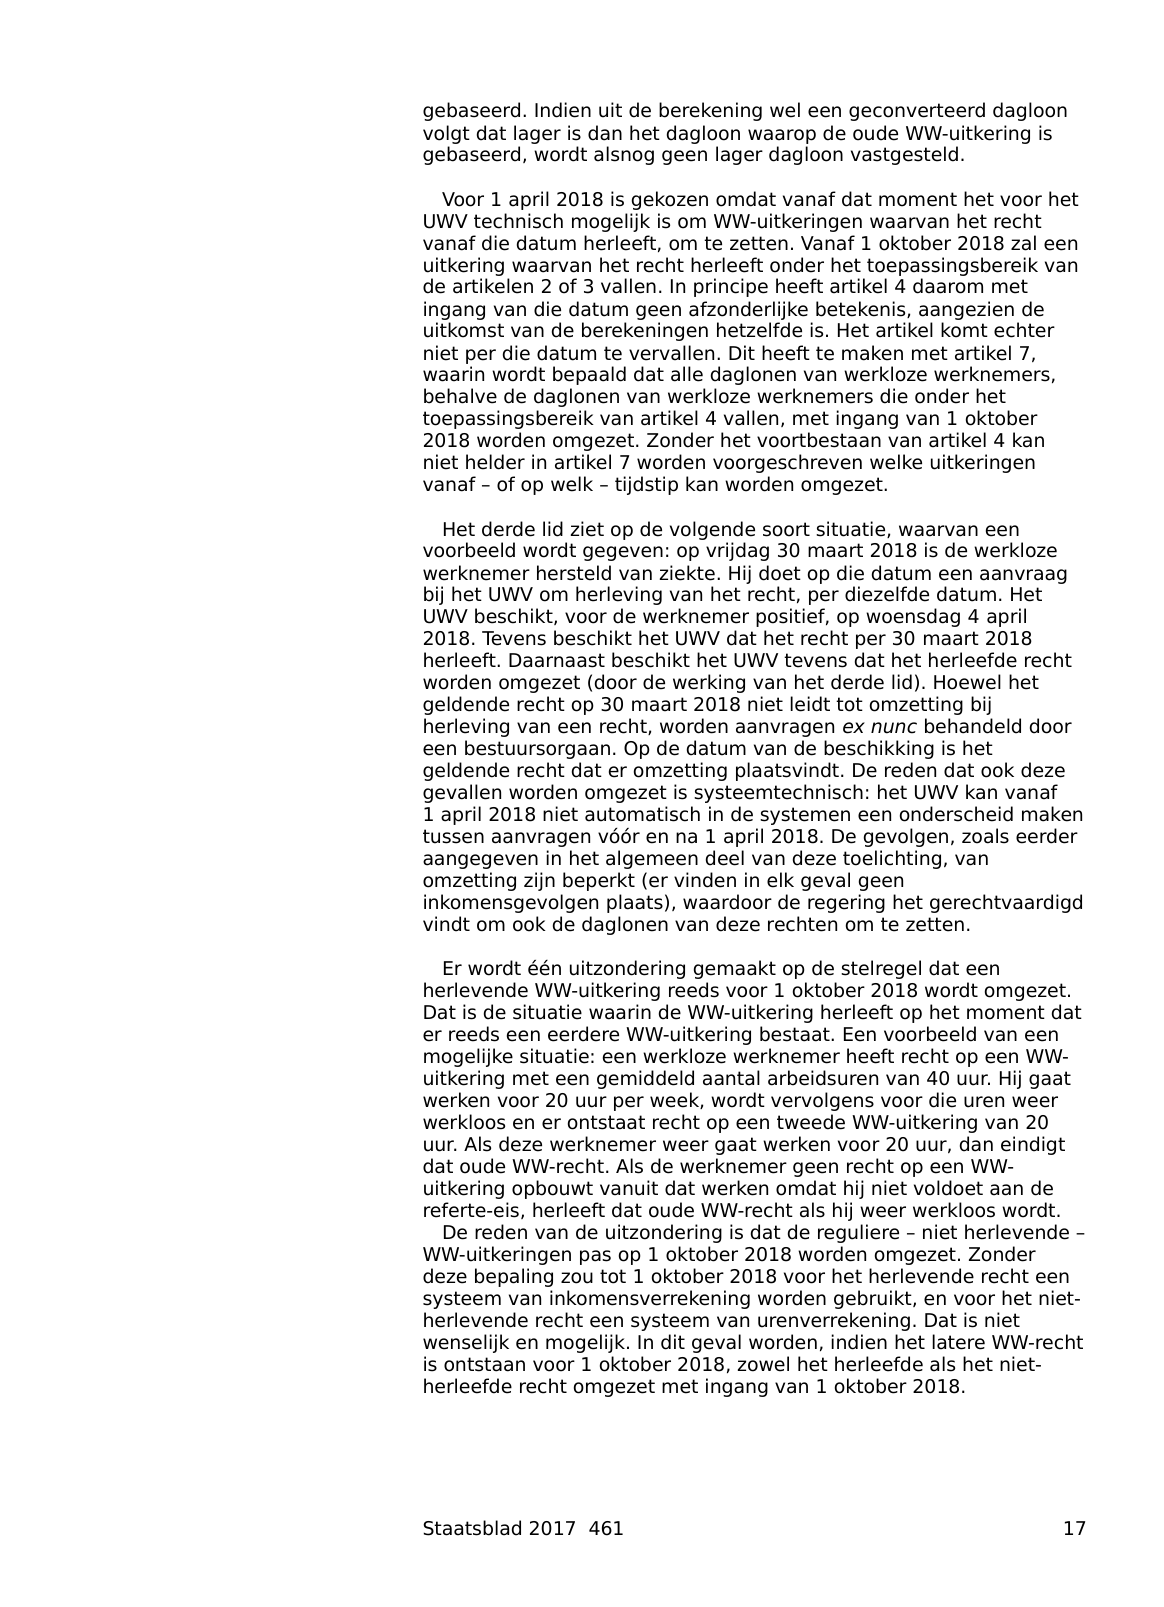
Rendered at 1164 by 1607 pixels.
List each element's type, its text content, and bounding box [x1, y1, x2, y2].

text Het derde lid ziet op de volgende soort situatie, waarvan een voorbeeld wordt gegeven: op vrijdag 30 maart 2018 is de werkloze werknemer hersteld van ziekte. Hij doet op die datum een aanvraag bij het UWV om herleving van het recht, per diezelfde datum. Het UWV beschikt, voor de werknemer positief, op woensdag 4 april 2018. Tevens beschikt het UWV dat het recht per 30 maart 2018 herleeft. Daarnaast beschikt het UWV tevens dat het herleefde recht worden omgezet (door de werking van het derde lid). Hoewel het geldende recht op 30 maart 2018 niet leidt tot omzetting bij herleving van een recht, worden aanvragen ex nunc behandeld door een bestuursorgaan. Op de datum van de beschikking is het geldende recht dat er omzetting plaatsvindt. De reden dat ook deze gevallen worden omgezet is systeemtechnisch: het UWV kan vanaf 1 april 2018 niet automatisch in de systemen een onderscheid maken tussen aanvragen vóór en na 1 april 2018. De gevolgen, zoals eerder aangegeven in het algemeen deel van deze toelichting, van omzetting zijn beperkt (er vinden in elk geval geen inkomensgevolgen plaats), waardoor de regering het gerechtvaardigd vindt om ook de daglonen van deze rechten om te zetten. [422, 518, 1087, 936]
text gebaseerd. Indien uit de berekening wel een geconverteerd dagloon volgt dat lager is dan het dagloon waarop de oude WW-uitkering is gebaseerd, wordt alsnog geen lager dagloon vastgesteld. [422, 100, 1087, 166]
text Er wordt één uitzondering gemaakt op de stelregel dat een herlevende WW-uitkering reeds voor 1 oktober 2018 wordt omgezet. Dat is de situatie waarin de WW-uitkering herleeft op het moment dat er reeds een eerdere WW-uitkering bestaat. Een voorbeeld van een mogelijke situatie: een werkloze werknemer heeft recht op een WW-uitkering met een gemiddeld aantal arbeidsuren van 40 uur. Hij gaat werken voor 20 uur per week, wordt vervolgens voor die uren weer werkloos en er ontstaat recht op een tweede WW-uitkering van 20 uur. Als deze werknemer weer gaat werken voor 20 uur, dan eindigt dat oude WW-recht. Als de werknemer geen recht op een WW-uitkering opbouwt vanuit dat werken omdat hij niet voldoet aan de referte-eis, herleeft dat oude WW-recht als hij weer werkloos wordt. [422, 958, 1087, 1222]
text Voor 1 april 2018 is gekozen omdat vanaf dat moment het voor het UWV technisch mogelijk is om WW-uitkeringen waarvan het recht vanaf die datum herleeft, om te zetten. Vanaf 1 oktober 2018 zal een uitkering waarvan het recht herleeft onder het toepassingsbereik van de artikelen 2 of 3 vallen. In principe heeft artikel 4 daarom met ingang van die datum geen afzonderlijke betekenis, aangezien de uitkomst van de berekeningen hetzelfde is. Het artikel komt echter niet per die datum te vervallen. Dit heeft te maken met artikel 7, waarin wordt bepaald dat alle daglonen van werkloze werknemers, behalve de daglonen van werkloze werknemers die onder het toepassingsbereik van artikel 4 vallen, met ingang van 1 oktober 2018 worden omgezet. Zonder het voortbestaan van artikel 4 kan niet helder in artikel 7 worden voorgeschreven welke uitkeringen vanaf – of op welk – tijdstip kan worden omgezet. [422, 188, 1087, 496]
text De reden van de uitzondering is dat de reguliere – niet herlevende – WW-uitkeringen pas op 1 oktober 2018 worden omgezet. Zonder deze bepaling zou tot 1 oktober 2018 voor het herlevende recht een systeem van inkomensverrekening worden gebruikt, en voor het niet-herlevende recht een systeem van urenverrekening. Dat is niet wenselijk en mogelijk. In dit geval worden, indien het latere WW-recht is ontstaan voor 1 oktober 2018, zowel het herleefde als het niet-herleefde recht omgezet met ingang van 1 oktober 2018. [422, 1222, 1087, 1398]
